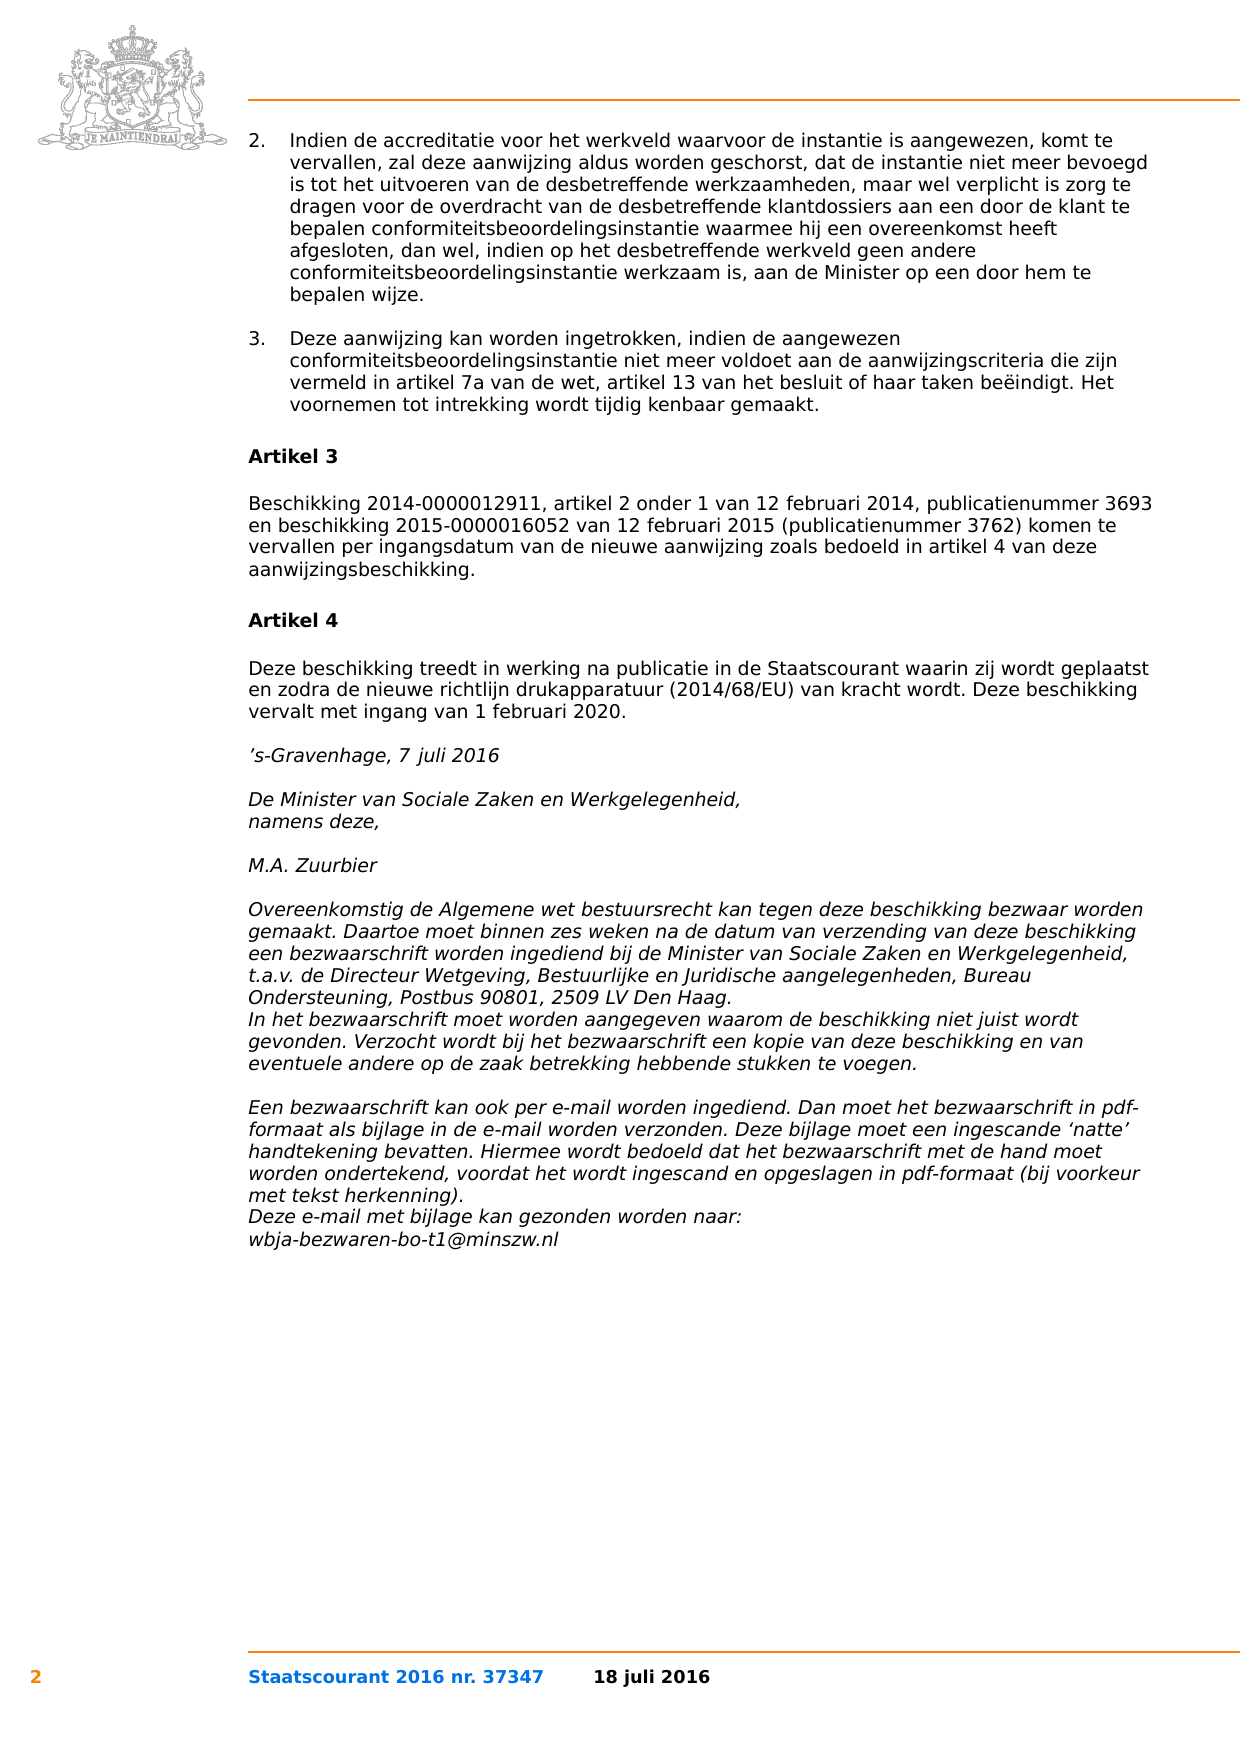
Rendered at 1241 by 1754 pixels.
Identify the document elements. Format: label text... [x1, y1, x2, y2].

text De Minister van Sociale Zaken en Werkgelegenheid, namens deze, M.A. Zuurbier [248, 789, 1163, 877]
text Een bezwaarschrift kan ook per e-mail worden ingediend. Dan moet het bezwaarschrift in pdf-formaat als bijlage in de e-mail worden verzonden. Deze bijlage moet een ingescande ‘natte’ handtekening bevatten. Hiermee wordt bedoeld dat het bezwaarschrift met de hand moet worden ondertekend, voordat het wordt ingescand en opgeslagen in pdf-formaat (bij voorkeur met tekst herkenning). [248, 1097, 1163, 1206]
text Overeenkomstig de Algemene wet bestuursrecht kan tegen deze beschikking bezwaar worden gemaakt. Daartoe moet binnen zes weken na de datum van verzending van deze beschikking een bezwaarschrift worden ingediend bij de Minister van Sociale Zaken en Werkgelegenheid, t.a.v. de Directeur Wetgeving, Bestuurlijke en Juridische aangelegenheden, Bureau Ondersteuning, Postbus 90801, 2509 LV Den Haag. [248, 899, 1163, 1009]
subtitle Artikel 3 [248, 446, 1163, 467]
text Deze e-mail met bijlage kan gezonden worden naar: [248, 1206, 1163, 1228]
subtitle Artikel 4 [248, 610, 1163, 632]
text ’s-Gravenhage, 7 juli 2016 [248, 745, 1163, 767]
text 3. Deze aanwijzing kan worden ingetrokken, indien de aangewezen conformiteitsbeoordelingsinstantie niet meer voldoet aan de aanwijzingscriteria die zijn vermeld in artikel 7a van de wet, artikel 13 van het besluit of haar taken beëindigt. Het voornemen tot intrekking wordt tijdig kenbaar gemaakt. [248, 328, 1163, 416]
text 2. Indien de accreditatie voor het werkveld waarvoor de instantie is aangewezen, komt te vervallen, zal deze aanwijzing aldus worden geschorst, dat de instantie niet meer bevoegd is tot het uitvoeren van de desbetreffende werkzaamheden, maar wel verplicht is zorg te dragen voor de overdracht van de desbetreffende klantdossiers aan een door de klant te bepalen conformiteitsbeoordelingsinstantie waarmee hij een overeenkomst heeft afgesloten, dan wel, indien op het desbetreffende werkveld geen andere conformiteitsbeoordelingsinstantie werkzaam is, aan de Minister op een door hem te bepalen wijze. [248, 130, 1163, 306]
picture [38, 25, 227, 150]
text Beschikking 2014-0000012911, artikel 2 onder 1 van 12 februari 2014, publicatienummer 3693 en beschikking 2015-0000016052 van 12 februari 2015 (publicatienummer 3762) komen te vervallen per ingangsdatum van de nieuwe aanwijzing zoals bedoeld in artikel 4 van deze aanwijzingsbeschikking. [248, 492, 1163, 580]
text Deze beschikking treedt in werking na publicatie in de Staatscourant waarin zij wordt geplaatst en zodra de nieuwe richtlijn drukapparatuur (2014/68/EU) van kracht wordt. Deze beschikking vervalt met ingang van 1 februari 2020. [248, 657, 1163, 723]
text In het bezwaarschrift moet worden aangegeven waarom de beschikking niet juist wordt gevonden. Verzocht wordt bij het bezwaarschrift een kopie van deze beschikking en van eventuele andere op de zaak betrekking hebbende stukken te voegen. [248, 1009, 1163, 1075]
text wbja-bezwaren-bo-t1@minszw.nl [248, 1228, 1163, 1250]
